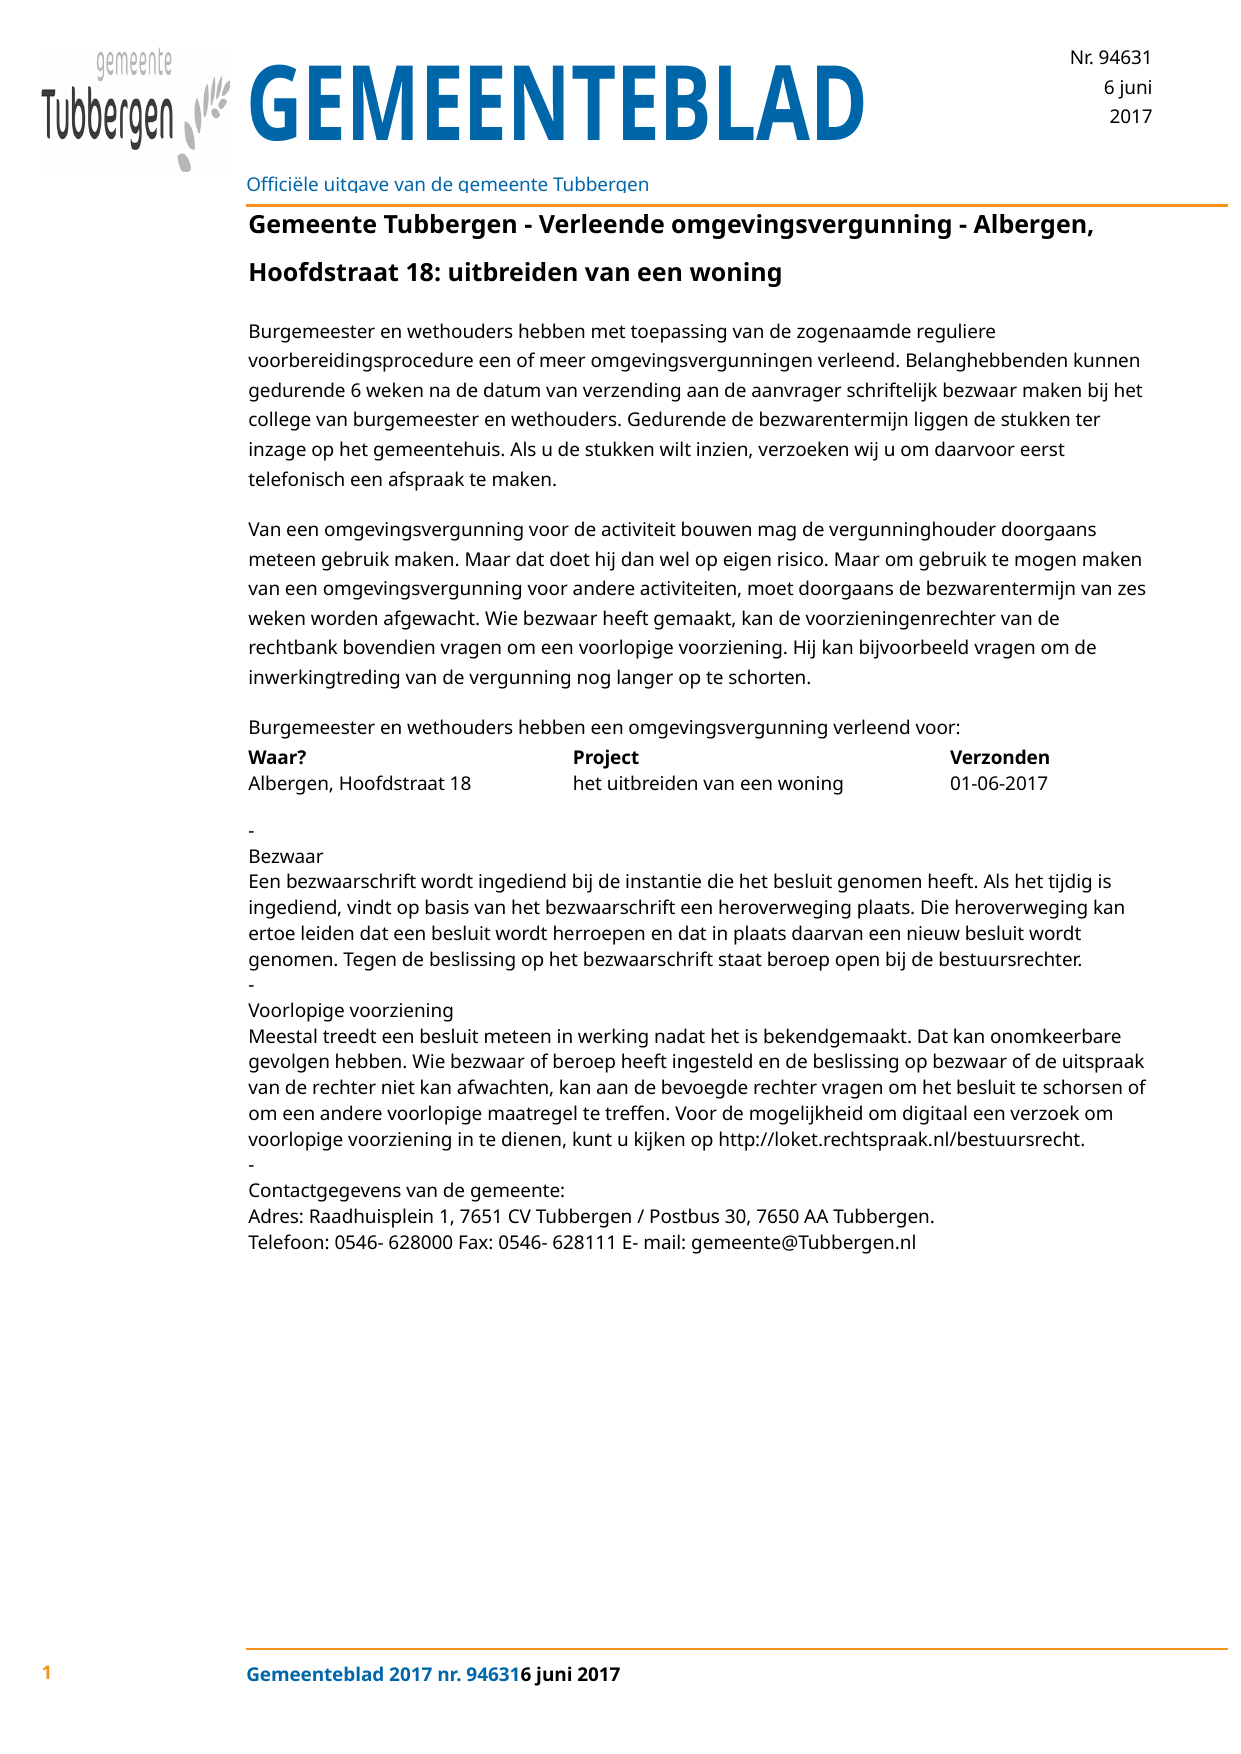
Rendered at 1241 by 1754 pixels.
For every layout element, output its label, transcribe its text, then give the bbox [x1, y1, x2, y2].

text Van een omgevingsvergunning voor de activiteit bouwen mag de vergunninghouder doorgaans meteen gebruik maken. Maar dat doet hij dan wel op eigen risico. Maar om gebruik te mogen maken van een omgevingsvergunning voor andere activiteiten, moet doorgaans de bezwarentermijn van zes weken worden afgewacht. Wie bezwaar heeft gemaakt, kan de voorzieningenrechter van de rechtbank bovendien vragen om een voorlopige voorziening. Hij kan bijvoorbeeld vragen om de inwerkingtreding van de vergunning nog langer op te schorten. [248, 516, 1152, 690]
table_header Waar? [248, 744, 573, 770]
text Bezwaar [248, 843, 1152, 869]
text Telefoon: 0546- 628000 Fax: 0546- 628111 E- mail: gemeente@Tubbergen.nl [248, 1229, 1152, 1254]
text Burgemeester en wethouders hebben een omgevingsvergunning verleend voor: [248, 714, 1152, 740]
text Een bezwaarschrift wordt ingediend bij de instantie die het besluit genomen heeft. Als het tijdig is ingediend, vindt op basis van het bezwaarschrift een heroverweging plaats. Die heroverweging kan ertoe leiden dat een besluit wordt herroepen en dat in plaats daarvan een nieuw besluit wordt genomen. Tegen de beslissing op het bezwaarschrift staat beroep open bij de bestuursrechter. [248, 869, 1152, 972]
table_cell 01-06-2017 [950, 770, 1152, 796]
text - [248, 1152, 1152, 1177]
text Contactgegevens van de gemeente: [248, 1177, 1152, 1203]
table_header Verzonden [950, 744, 1152, 770]
text - [248, 817, 1152, 843]
text Gemeente Tubbergen - Verleende omgevingsvergunning - Albergen, Hoofdstraat 18: uitbreiden van een woning [248, 207, 1152, 288]
text Adres: Raadhuisplein 1, 7651 CV Tubbergen / Postbus 30, 7650 AA Tubbergen. [248, 1203, 1152, 1229]
text Burgemeester en wethouders hebben met toepassing van de zogenaamde reguliere voorbereidingsprocedure een of meer omgevingsvergunningen verleend. Belanghebbenden kunnen gedurende 6 weken na de datum van verzending aan de aanvrager schriftelijk bezwaar maken bij het college van burgemeester en wethouders. Gedurende de bezwarentermijn liggen de stukken ter inzage op het gemeentehuis. Als u de stukken wilt inzien, verzoeken wij u om daarvoor eerst telefonisch een afspraak te maken. [248, 318, 1152, 492]
table_cell Albergen, Hoofdstraat 18 [248, 770, 573, 796]
table_header Project [573, 744, 950, 770]
text - [248, 972, 1152, 997]
text Voorlopige voorziening [248, 997, 1152, 1023]
table_cell het uitbreiden van een woning [573, 770, 950, 796]
text Meestal treedt een besluit meteen in werking nadat het is bekendgemaakt. Dat kan onomkeerbare gevolgen hebben. Wie bezwaar of beroep heeft ingesteld en de beslissing op bezwaar of de uitspraak van de rechter niet kan afwachten, kan aan de bevoegde rechter vragen om het besluit te schorsen of om een andere voorlopige maatregel te treffen. Voor de mogelijkheid om digitaal een verzoek om voorlopige voorziening in te dienen, kunt u kijken op http://loket.rechtspraak.nl/bestuursrecht. [248, 1023, 1152, 1152]
picture [41, 47, 231, 172]
